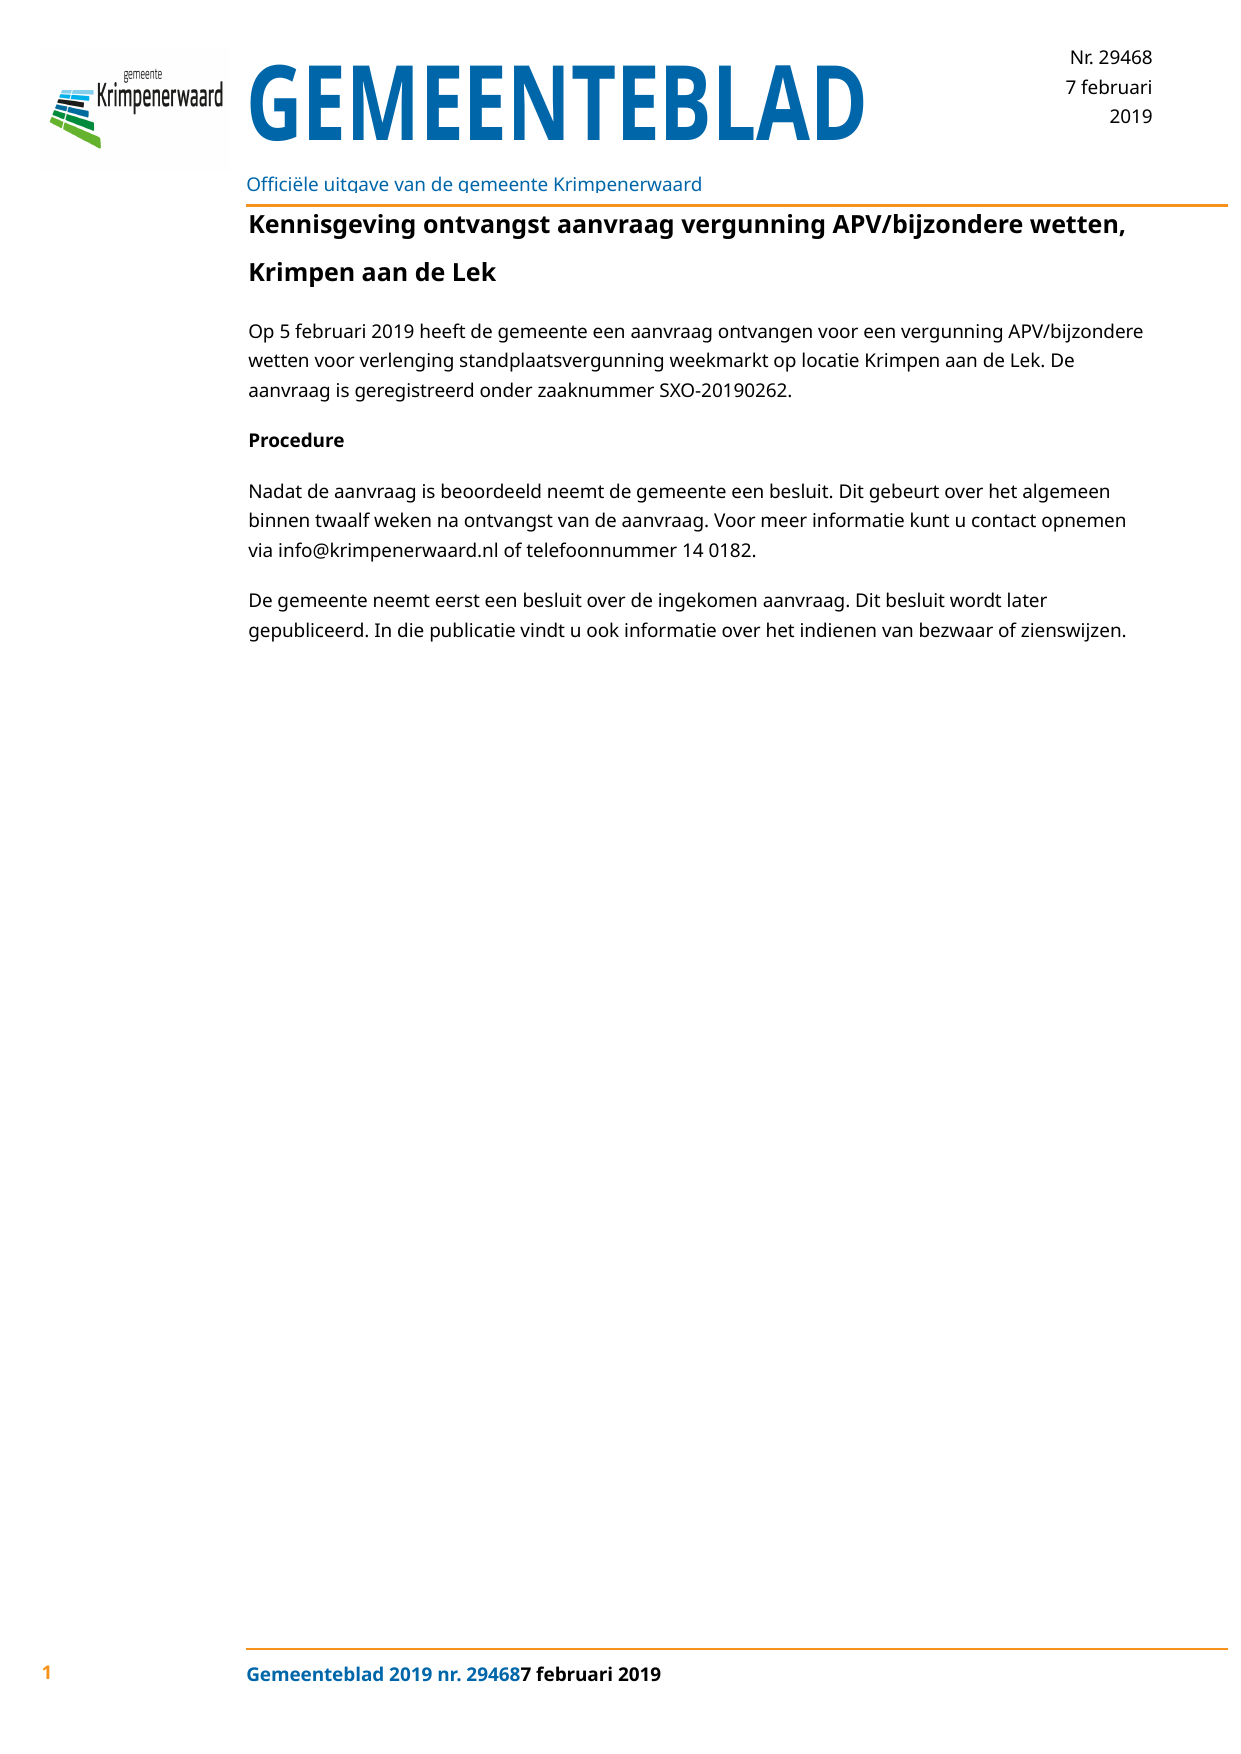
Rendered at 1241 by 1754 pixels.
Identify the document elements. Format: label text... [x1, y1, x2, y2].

picture [41, 47, 231, 172]
text Procedure [248, 427, 1152, 453]
text Op 5 februari 2019 heeft de gemeente een aanvraag ontvangen voor een vergunning APV/bijzondere wetten voor verlenging standplaatsvergunning weekmarkt op locatie Krimpen aan de Lek. De aanvraag is geregistreerd onder zaaknummer SXO-20190262. [248, 318, 1152, 403]
text Kennisgeving ontvangst aanvraag vergunning APV/bijzondere wetten, Krimpen aan de Lek [248, 207, 1152, 288]
text De gemeente neemt eerst een besluit over de ingekomen aanvraag. Dit besluit wordt later gepubliceerd. In die publicatie vindt u ook informatie over het indienen van bezwaar of zienswijzen. [248, 587, 1152, 643]
text Nadat de aanvraag is beoordeeld neemt de gemeente een besluit. Dit gebeurt over het algemeen binnen twaalf weken na ontvangst van de aanvraag. Voor meer informatie kunt u contact opnemen via info@krimpenerwaard.nl of telefoonnummer 14 0182. [248, 478, 1152, 563]
